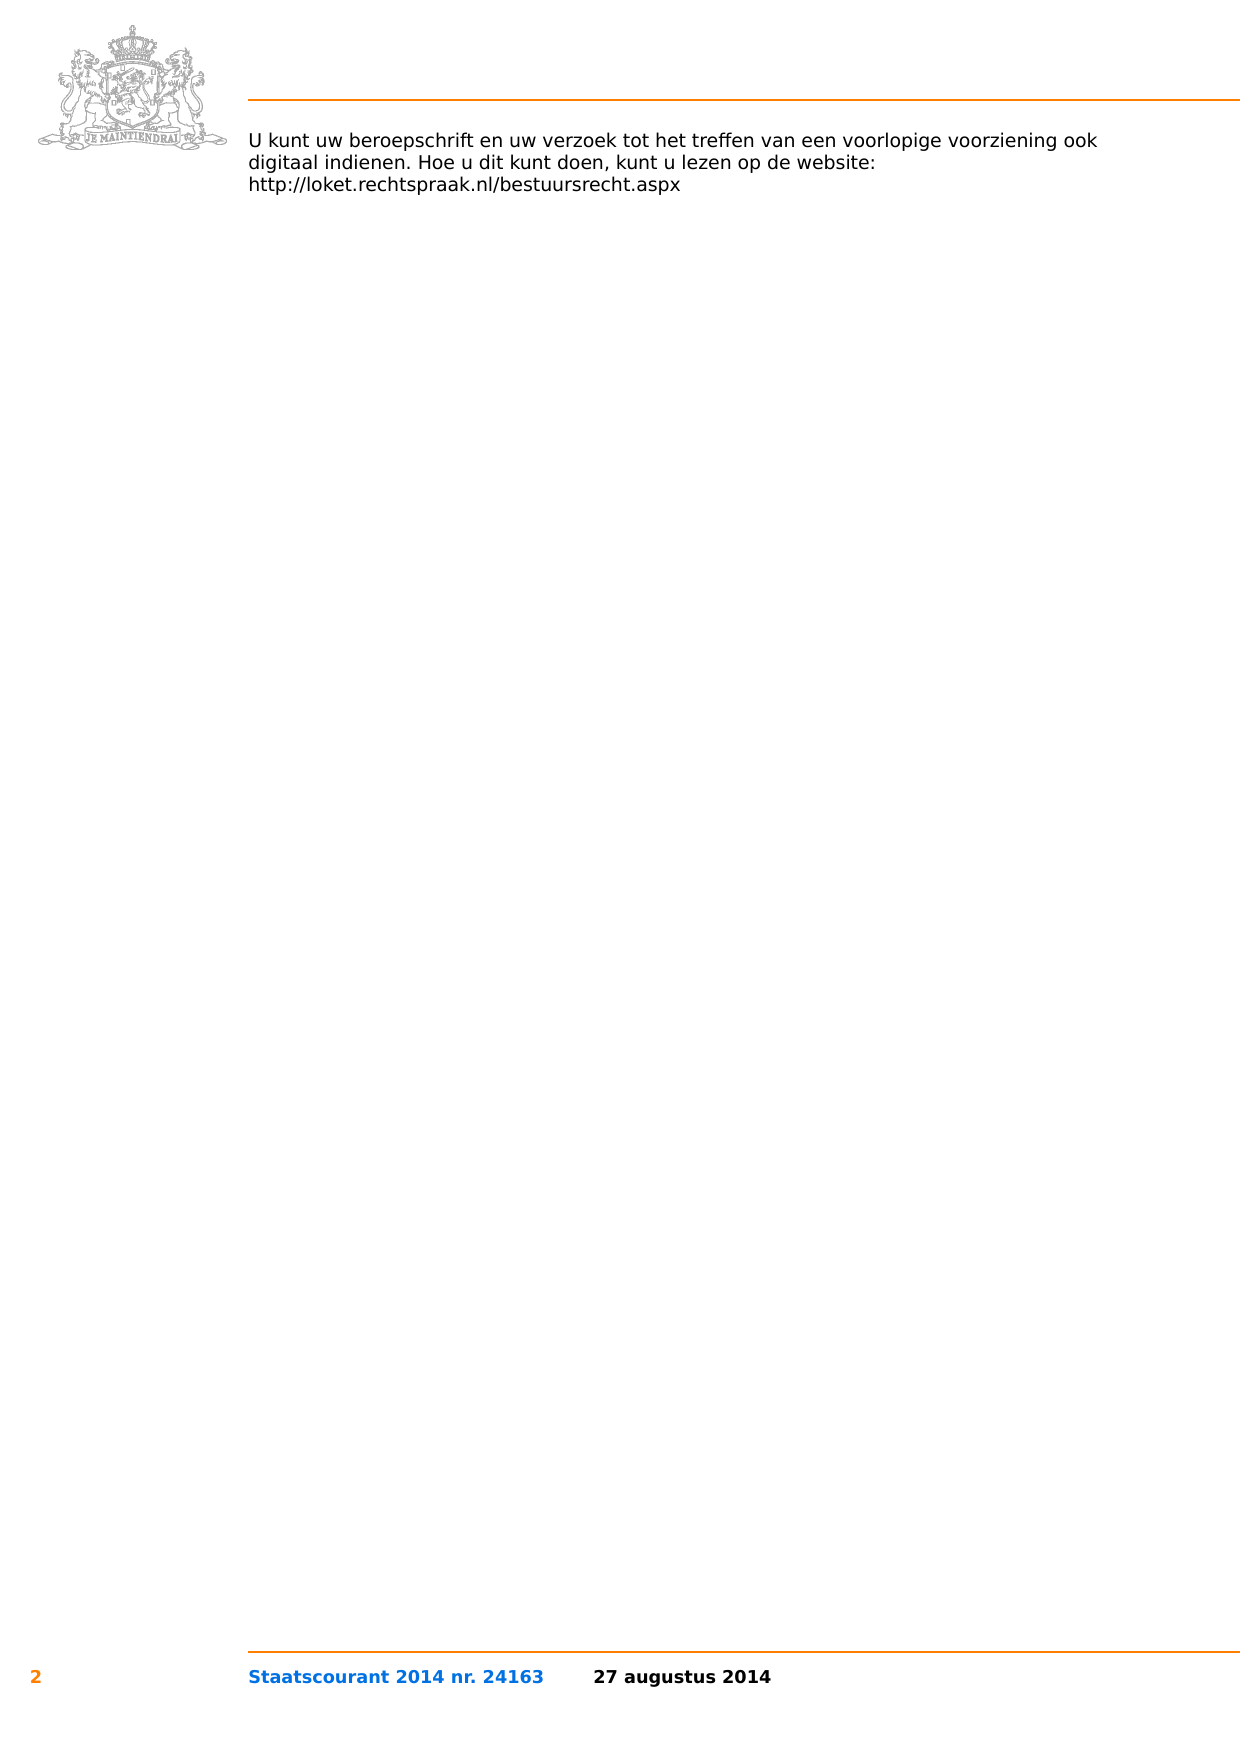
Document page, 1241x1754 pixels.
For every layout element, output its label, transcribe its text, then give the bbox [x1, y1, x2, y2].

picture [38, 25, 227, 150]
text U kunt uw beroepschrift en uw verzoek tot het treffen van een voorlopige voorziening ook digitaal indienen. Hoe u dit kunt doen, kunt u lezen op de website: http://loket.rechtspraak.nl/bestuursrecht.aspx [248, 130, 1163, 196]
